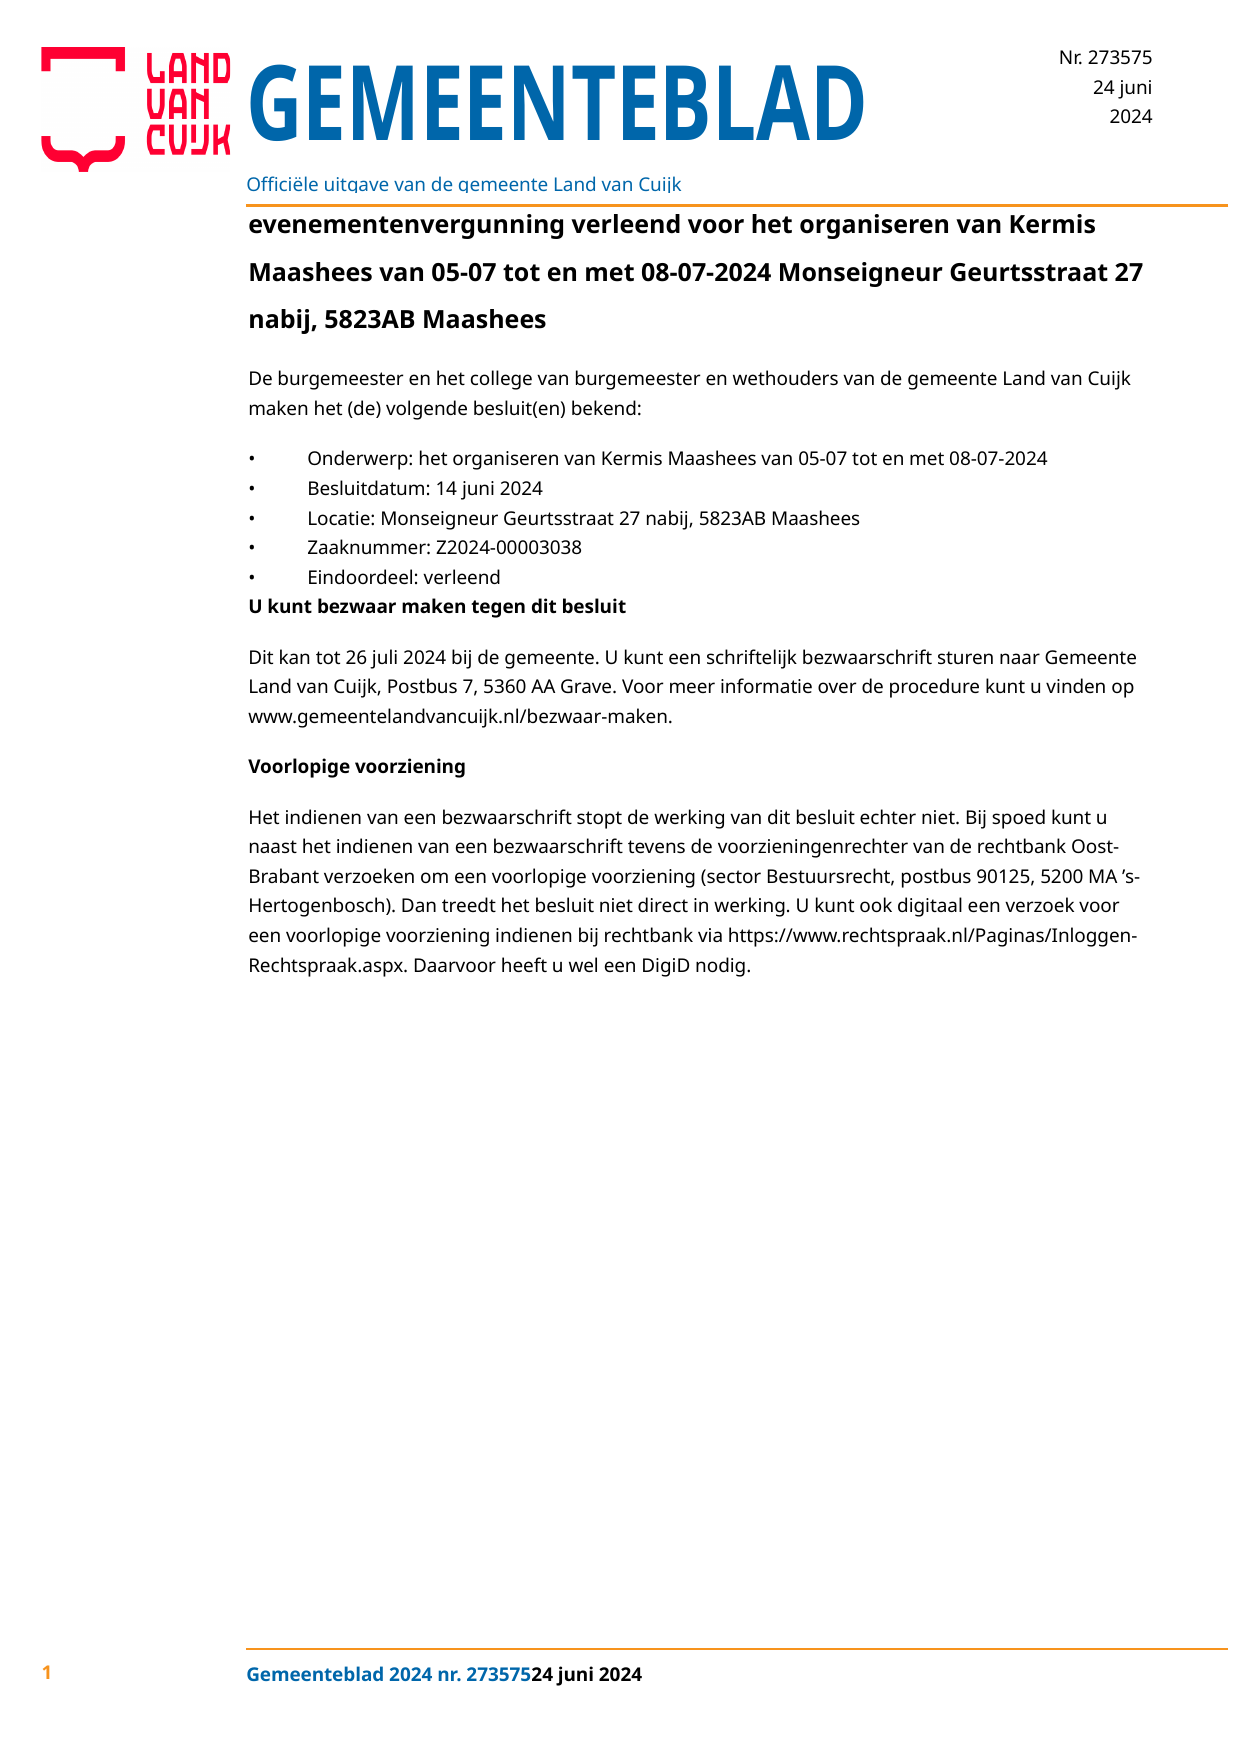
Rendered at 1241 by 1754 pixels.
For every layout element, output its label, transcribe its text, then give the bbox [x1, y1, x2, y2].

text evenementenvergunning verleend voor het organiseren van Kermis Maashees van 05-07 tot en met 08-07-2024 Monseigneur Geurtsstraat 27 nabij, 5823AB Maashees [248, 207, 1152, 336]
text Voorlopige voorziening [248, 753, 1152, 779]
list Zaaknummer: Z2024-00003038 [248, 534, 1152, 560]
text Het indienen van een bezwaarschrift stopt de werking van dit besluit echter niet. Bij spoed kunt u naast het indienen van een bezwaarschrift tevens de voorzieningenrechter van de rechtbank Oost-Brabant verzoeken om een voorlopige voorziening (sector Bestuursrecht, postbus 90125, 5200 MA ’s-Hertogenbosch). Dan treedt het besluit niet direct in werking. U kunt ook digitaal een verzoek voor een voorlopige voorziening indienen bij rechtbank via https://www.rechtspraak.nl/Paginas/Inloggen-Rechtspraak.aspx. Daarvoor heeft u wel een DigiD nodig. [248, 804, 1152, 977]
text Dit kan tot 26 juli 2024 bij de gemeente. U kunt een schriftelijk bezwaarschrift sturen naar Gemeente Land van Cuijk, Postbus 7, 5360 AA Grave. Voor meer informatie over de procedure kunt u vinden op www.gemeentelandvancuijk.nl/bezwaar-maken. [248, 644, 1152, 729]
picture [41, 47, 231, 172]
list Besluitdatum: 14 juni 2024 [248, 475, 1152, 501]
list Onderwerp: het organiseren van Kermis Maashees van 05-07 tot en met 08-07-2024 [248, 446, 1152, 471]
list Locatie: Monseigneur Geurtsstraat 27 nabij, 5823AB Maashees [248, 505, 1152, 530]
text De burgemeester en het college van burgemeester en wethouders van de gemeente Land van Cuijk maken het (de) volgende besluit(en) bekend: [248, 366, 1152, 421]
text U kunt bezwaar maken tegen dit besluit [248, 593, 1152, 619]
list Eindoordeel: verleend [248, 564, 1152, 589]
